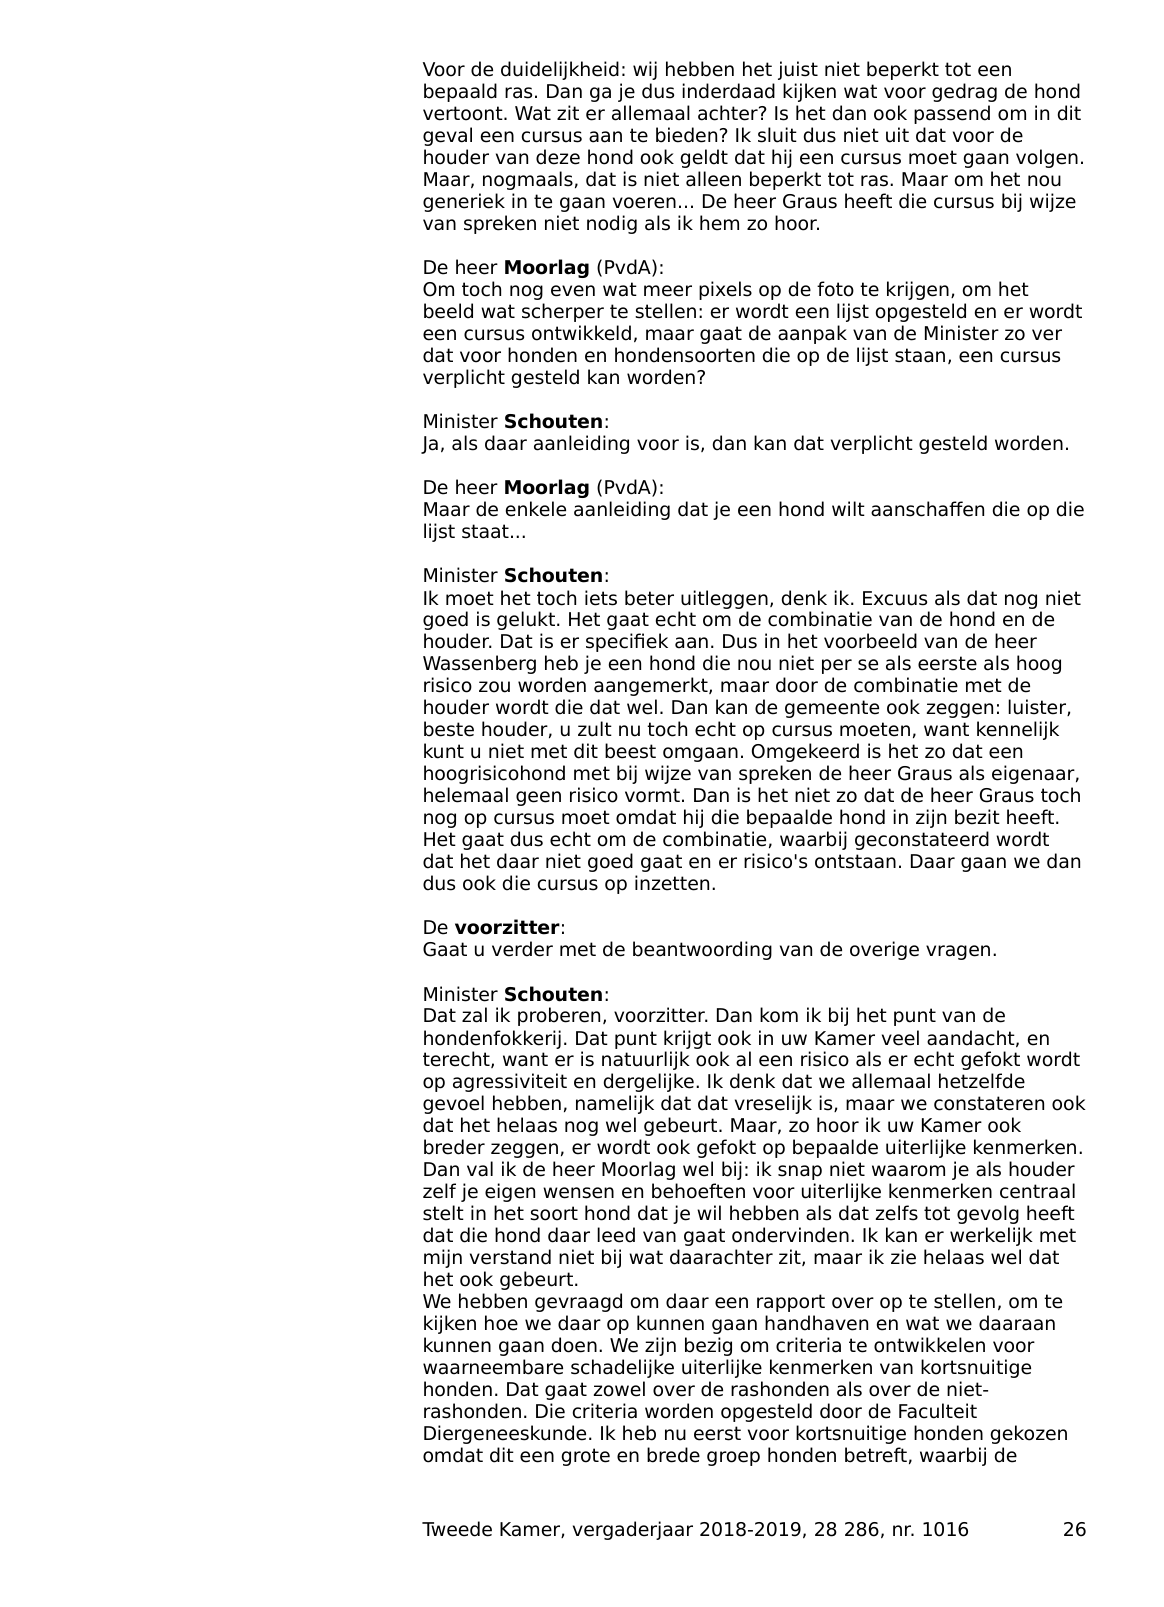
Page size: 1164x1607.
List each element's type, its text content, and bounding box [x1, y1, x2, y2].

text Minister Schouten: [422, 983, 1087, 1005]
text De heer Moorlag (PvdA): [422, 477, 1087, 499]
text Gaat u verder met de beantwoording van de overige vragen. [422, 939, 1087, 961]
text De heer Moorlag (PvdA): [422, 257, 1087, 279]
text Ja, als daar aanleiding voor is, dan kan dat verplicht gesteld worden. [422, 433, 1087, 455]
text Dat zal ik proberen, voorzitter. Dan kom ik bij het punt van de hondenfokkerij. Dat punt krijgt ook in uw Kamer veel aandacht, en terecht, want er is natuurlijk ook al een risico als er echt gefokt wordt op agressiviteit en dergelijke. Ik denk dat we allemaal hetzelfde gevoel hebben, namelijk dat dat vreselijk is, maar we constateren ook dat het helaas nog wel gebeurt. Maar, zo hoor ik uw Kamer ook breder zeggen, er wordt ook gefokt op bepaalde uiterlijke kenmerken. Dan val ik de heer Moorlag wel bij: ik snap niet waarom je als houder zelf je eigen wensen en behoeften voor uiterlijke kenmerken centraal stelt in het soort hond dat je wil hebben als dat zelfs tot gevolg heeft dat die hond daar leed van gaat ondervinden. Ik kan er werkelijk met mijn verstand niet bij wat daarachter zit, maar ik zie helaas wel dat het ook gebeurt. [422, 1005, 1087, 1291]
text Minister Schouten: [422, 411, 1087, 433]
text Voor de duidelijkheid: wij hebben het juist niet beperkt tot een bepaald ras. Dan ga je dus inderdaad kijken wat voor gedrag de hond vertoont. Wat zit er allemaal achter? Is het dan ook passend om in dit geval een cursus aan te bieden? Ik sluit dus niet uit dat voor de houder van deze hond ook geldt dat hij een cursus moet gaan volgen. Maar, nogmaals, dat is niet alleen beperkt tot ras. Maar om het nou generiek in te gaan voeren... De heer Graus heeft die cursus bij wijze van spreken niet nodig als ik hem zo hoor. [422, 59, 1087, 235]
text Maar de enkele aanleiding dat je een hond wilt aanschaffen die op die lijst staat... [422, 499, 1087, 543]
text Minister Schouten: [422, 565, 1087, 587]
text Ik moet het toch iets beter uitleggen, denk ik. Excuus als dat nog niet goed is gelukt. Het gaat echt om de combinatie van de hond en de houder. Dat is er specifiek aan. Dus in het voorbeeld van de heer Wassenberg heb je een hond die nou niet per se als eerste als hoog risico zou worden aangemerkt, maar door de combinatie met de houder wordt die dat wel. Dan kan de gemeente ook zeggen: luister, beste houder, u zult nu toch echt op cursus moeten, want kennelijk kunt u niet met dit beest omgaan. Omgekeerd is het zo dat een hoogrisicohond met bij wijze van spreken de heer Graus als eigenaar, helemaal geen risico vormt. Dan is het niet zo dat de heer Graus toch nog op cursus moet omdat hij die bepaalde hond in zijn bezit heeft. Het gaat dus echt om de combinatie, waarbij geconstateerd wordt dat het daar niet goed gaat en er risico's ontstaan. Daar gaan we dan dus ook die cursus op inzetten. [422, 587, 1087, 895]
text De voorzitter: [422, 917, 1087, 939]
text Om toch nog even wat meer pixels op de foto te krijgen, om het beeld wat scherper te stellen: er wordt een lijst opgesteld en er wordt een cursus ontwikkeld, maar gaat de aanpak van de Minister zo ver dat voor honden en hondensoorten die op de lijst staan, een cursus verplicht gesteld kan worden? [422, 279, 1087, 389]
text We hebben gevraagd om daar een rapport over op te stellen, om te kijken hoe we daar op kunnen gaan handhaven en wat we daaraan kunnen gaan doen. We zijn bezig om criteria te ontwikkelen voor waarneembare schadelijke uiterlijke kenmerken van kortsnuitige honden. Dat gaat zowel over de rashonden als over de niet-rashonden. Die criteria worden opgesteld door de Faculteit Diergeneeskunde. Ik heb nu eerst voor kortsnuitige honden gekozen omdat dit een grote en brede groep honden betreft, waarbij de [422, 1291, 1087, 1467]
